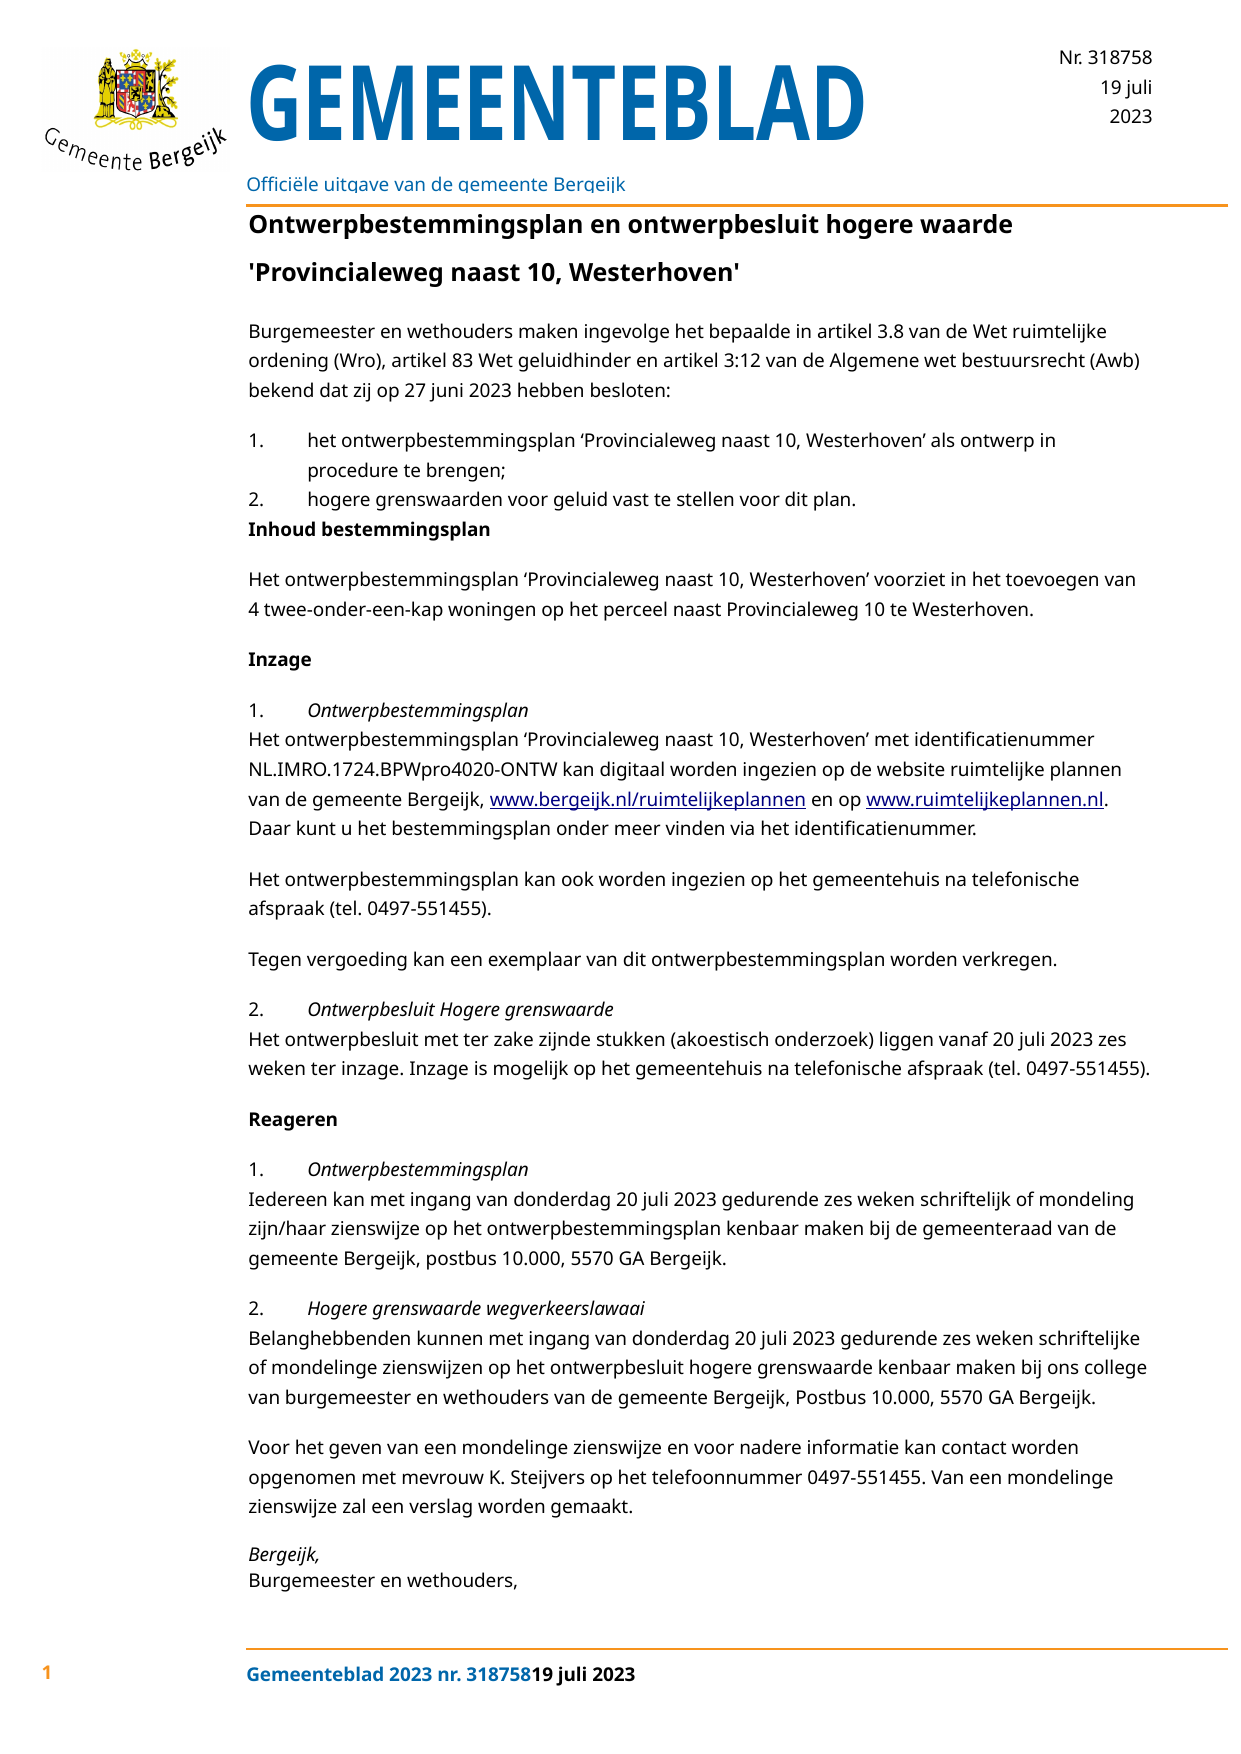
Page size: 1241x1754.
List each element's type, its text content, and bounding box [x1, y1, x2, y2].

text Burgemeester en wethouders maken ingevolge het bepaalde in artikel 3.8 van de Wet ruimtelijke ordening (Wro), artikel 83 Wet geluidhinder en artikel 3:12 van de Algemene wet bestuursrecht (Awb) bekend dat zij op 27 juni 2023 hebben besloten: [248, 318, 1152, 403]
text Voor het geven van een mondelinge zienswijze en voor nadere informatie kan contact worden opgenomen met mevrouw K. Steijvers op het telefoonnummer 0497-551455. Van een mondelinge zienswijze zal een verslag worden gemaakt. [248, 1434, 1152, 1519]
text Bergeijk, [248, 1542, 1152, 1567]
text Het ontwerpbesluit met ter zake zijnde stukken (akoestisch onderzoek) liggen vanaf 20 juli 2023 zes weken ter inzage. Inzage is mogelijk op het gemeentehuis na telefonische afspraak (tel. 0497-551455). [248, 1026, 1152, 1081]
list hogere grenswaarden voor geluid vast te stellen voor dit plan. [248, 487, 1152, 512]
list Ontwerpbestemmingsplan [248, 1156, 1152, 1182]
text Tegen vergoeding kan een exemplaar van dit ontwerpbestemmingsplan worden verkregen. [248, 946, 1152, 972]
list het ontwerpbestemmingsplan ‘Provincialeweg naast 10, Westerhoven’ als ontwerp in procedure te brengen; [248, 427, 1152, 483]
text Het ontwerpbestemmingsplan ‘Provincialeweg naast 10, Westerhoven’ voorziet in het toevoegen van 4 twee-onder-een-kap woningen op het perceel naast Provincialeweg 10 te Westerhoven. [248, 567, 1152, 622]
text Iedereen kan met ingang van donderdag 20 juli 2023 gedurende zes weken schriftelijk of mondeling zijn/haar zienswijze op het ontwerpbestemmingsplan kenbaar maken bij de gemeenteraad van de gemeente Bergeijk, postbus 10.000, 5570 GA Bergeijk. [248, 1186, 1152, 1271]
text Ontwerpbestemmingsplan en ontwerpbesluit hogere waarde 'Provincialeweg naast 10, Westerhoven' [248, 207, 1152, 288]
text Belanghebbenden kunnen met ingang van donderdag 20 juli 2023 gedurende zes weken schriftelijke of mondelinge zienswijzen op het ontwerpbesluit hogere grenswaarde kenbaar maken bij ons college van burgemeester en wethouders van de gemeente Bergeijk, Postbus 10.000, 5570 GA Bergeijk. [248, 1325, 1152, 1410]
picture [41, 47, 231, 172]
list Ontwerpbesluit Hogere grenswaarde [248, 996, 1152, 1022]
list Hogere grenswaarde wegverkeerslawaai [248, 1295, 1152, 1321]
text Het ontwerpbestemmingsplan kan ook worden ingezien op het gemeentehuis na telefonische afspraak (tel. 0497-551455). [248, 866, 1152, 921]
list Ontwerpbestemmingsplan [248, 697, 1152, 723]
text Burgemeester en wethouders, [248, 1567, 1152, 1593]
text Reageren [248, 1106, 1152, 1132]
text Het ontwerpbestemmingsplan ‘Provincialeweg naast 10, Westerhoven’ met identificatienummer NL.IMRO.1724.BPWpro4020-ONTW kan digitaal worden ingezien op de website ruimtelijke plannen van de gemeente Bergeijk, www.bergeijk.nl/ruimtelijkeplannen en op www.ruimtelijkeplannen.nl. Daar kunt u het bestemmingsplan onder meer vinden via het identificatienummer. [248, 727, 1152, 841]
text Inhoud bestemmingsplan [248, 516, 1152, 542]
text Inzage [248, 647, 1152, 672]
